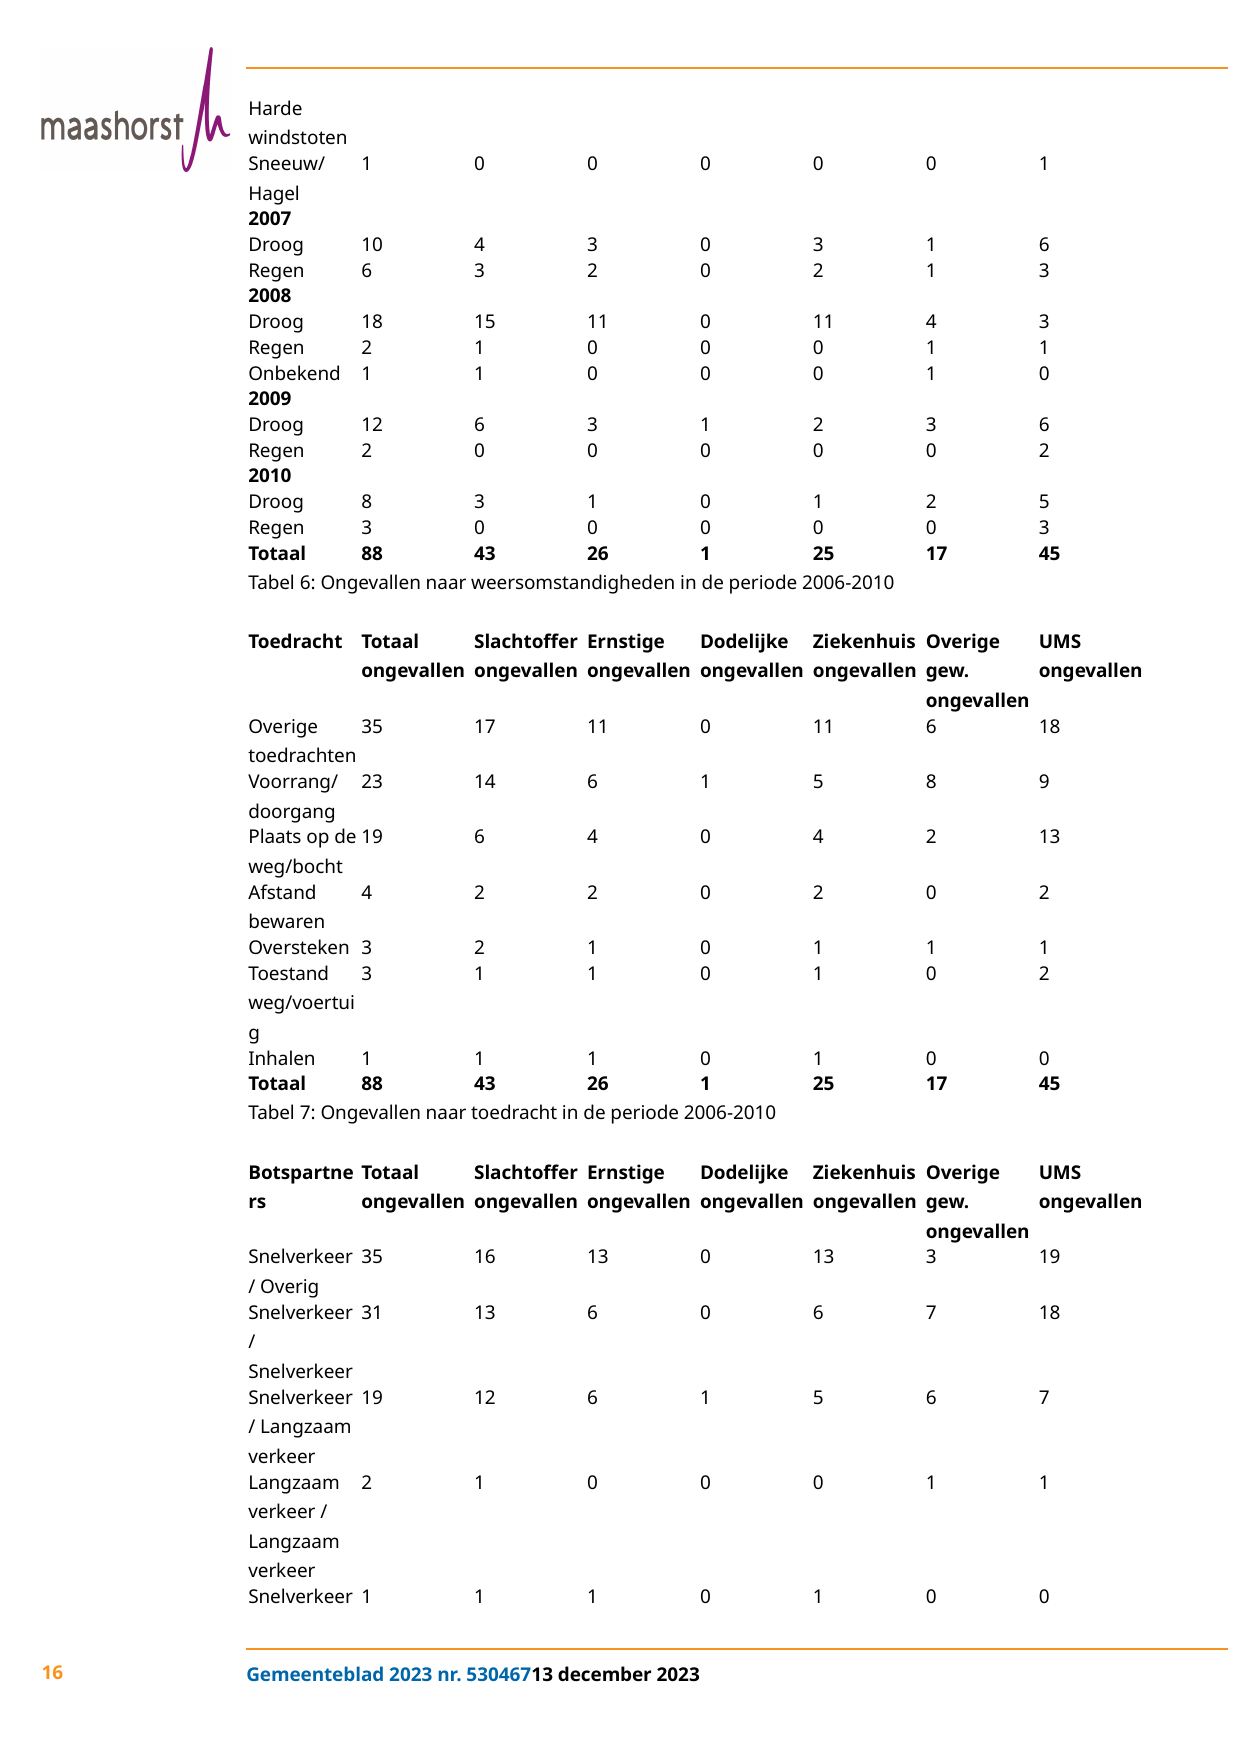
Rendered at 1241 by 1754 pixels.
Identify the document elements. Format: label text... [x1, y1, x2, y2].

table_cell 18 [1039, 713, 1152, 768]
table_header Toedracht [248, 628, 361, 713]
table_cell Inhalen [248, 1045, 361, 1071]
table_cell 17 [926, 540, 1038, 566]
table_cell 0 [474, 437, 587, 463]
table_cell 0 [700, 1583, 813, 1609]
table_cell 10 [361, 231, 474, 257]
table_cell 5 [813, 1384, 926, 1469]
table_cell 18 [361, 308, 474, 334]
table_cell 25 [813, 540, 926, 566]
table_cell Regen [248, 514, 361, 540]
table_cell 0 [700, 437, 813, 463]
table_cell 13 [587, 1244, 700, 1299]
table_cell 16 [474, 1244, 587, 1299]
table_cell 0 [813, 437, 926, 463]
table_header Botspartners [248, 1159, 361, 1244]
table_cell Harde windstoten [248, 95, 361, 150]
table_cell 0 [587, 360, 700, 386]
table_cell 1 [1039, 934, 1152, 960]
table_cell 3 [361, 514, 474, 540]
table_cell 43 [474, 540, 587, 566]
table_cell 35 [361, 713, 474, 768]
table_cell [474, 95, 587, 150]
table_cell 6 [587, 768, 700, 824]
table_cell 0 [1039, 1045, 1152, 1071]
table_cell 3 [1039, 257, 1152, 283]
table_cell 1 [474, 1583, 587, 1609]
table_cell 6 [474, 824, 587, 879]
table_header Totaal ongevallen [361, 628, 474, 713]
table_cell 3 [1039, 308, 1152, 334]
table_cell 0 [813, 150, 926, 205]
table_cell Snelverkeer / Overig [248, 1244, 361, 1299]
table_header Slachtoffer ongevallen [474, 1159, 587, 1244]
table_cell 11 [587, 713, 700, 768]
table_cell 1 [587, 960, 700, 1045]
table_header Totaal ongevallen [361, 1159, 474, 1244]
table_cell [700, 386, 813, 411]
table_cell Sneeuw/Hagel [248, 150, 361, 205]
table_cell 0 [813, 1469, 926, 1583]
table_cell [1039, 205, 1152, 231]
table_header Ziekenhuis ongevallen [813, 1159, 926, 1244]
table_cell [474, 205, 587, 231]
table_header Dodelijke ongevallen [700, 628, 813, 713]
table_cell Droog [248, 411, 361, 437]
table_cell Totaal [248, 540, 361, 566]
table_cell Overige toedrachten [248, 713, 361, 768]
table_cell [813, 463, 926, 488]
table_cell 0 [587, 1469, 700, 1583]
table_header UMS ongevallen [1039, 1159, 1152, 1244]
table_cell 2 [1039, 437, 1152, 463]
table_cell 1 [700, 768, 813, 824]
table_cell 0 [700, 489, 813, 514]
table_cell 0 [926, 150, 1038, 205]
table_cell [587, 205, 700, 231]
table_cell 1 [474, 1045, 587, 1071]
table_cell 1 [587, 1583, 700, 1609]
table_cell 88 [361, 1071, 474, 1096]
table_cell 88 [361, 540, 474, 566]
table_cell 3 [474, 257, 587, 283]
table_cell 1 [700, 1071, 813, 1096]
table_cell [1039, 95, 1152, 150]
table_cell Oversteken [248, 934, 361, 960]
table_cell 11 [813, 713, 926, 768]
table_cell 0 [700, 257, 813, 283]
table_cell [587, 386, 700, 411]
table_cell 25 [813, 1071, 926, 1096]
table_cell 17 [474, 713, 587, 768]
table_cell [474, 463, 587, 488]
table_cell 18 [1039, 1299, 1152, 1384]
table_cell 0 [700, 1299, 813, 1384]
table_cell Afstand bewaren [248, 879, 361, 934]
table_cell 1 [1039, 150, 1152, 205]
table_cell 1 [700, 1384, 813, 1469]
table_cell 0 [926, 437, 1038, 463]
table_cell [926, 463, 1038, 488]
table_cell [813, 283, 926, 308]
table_cell 0 [1039, 1583, 1152, 1609]
table_cell [700, 283, 813, 308]
table_cell 3 [474, 489, 587, 514]
table_cell 6 [926, 713, 1038, 768]
table_cell 13 [1039, 824, 1152, 879]
table_cell 1 [813, 1583, 926, 1609]
table_header Overige gew. ongevallen [926, 1159, 1038, 1244]
table_cell 2010 [248, 463, 361, 488]
table_cell 1 [1039, 334, 1152, 360]
table_cell Droog [248, 489, 361, 514]
table_cell 0 [700, 1469, 813, 1583]
table_cell 6 [587, 1299, 700, 1384]
table_cell Voorrang/doorgang [248, 768, 361, 824]
table_cell 0 [700, 960, 813, 1045]
table_cell [474, 386, 587, 411]
table_cell 0 [700, 514, 813, 540]
table_cell [926, 205, 1038, 231]
table_cell 8 [361, 489, 474, 514]
table_cell 17 [926, 1071, 1038, 1096]
table_cell [700, 463, 813, 488]
table_cell 15 [474, 308, 587, 334]
table_cell 12 [361, 411, 474, 437]
table_cell 2 [361, 1469, 474, 1583]
table_cell 1 [926, 1469, 1038, 1583]
table_cell 1 [361, 150, 474, 205]
table_cell 19 [361, 1384, 474, 1469]
table_cell 0 [813, 360, 926, 386]
table_cell 6 [1039, 411, 1152, 437]
table_cell 2 [926, 489, 1038, 514]
table_cell 4 [587, 824, 700, 879]
table_cell 2 [587, 257, 700, 283]
table_cell 0 [587, 150, 700, 205]
table_cell [1039, 463, 1152, 488]
table_cell Langzaam verkeer / Langzaam verkeer [248, 1469, 361, 1583]
table_header Slachtoffer ongevallen [474, 628, 587, 713]
table_cell 2 [361, 334, 474, 360]
table_cell 23 [361, 768, 474, 824]
table_cell 4 [813, 824, 926, 879]
table_cell 2 [813, 411, 926, 437]
table_cell 19 [1039, 1244, 1152, 1299]
table_cell 0 [700, 713, 813, 768]
table_cell 1 [587, 934, 700, 960]
table_cell 4 [926, 308, 1038, 334]
table_header Ziekenhuis ongevallen [813, 628, 926, 713]
table_header Ernstige ongevallen [587, 628, 700, 713]
table_cell 1 [587, 489, 700, 514]
table_cell 1 [361, 1583, 474, 1609]
table_cell Regen [248, 437, 361, 463]
table_cell [587, 95, 700, 150]
table_cell 0 [587, 437, 700, 463]
table_cell Droog [248, 308, 361, 334]
table_cell 9 [1039, 768, 1152, 824]
table_cell 6 [813, 1299, 926, 1384]
table_cell 0 [587, 514, 700, 540]
table_cell 2 [474, 879, 587, 934]
table_cell 3 [587, 231, 700, 257]
table_header Overige gew. ongevallen [926, 628, 1038, 713]
table_cell 11 [587, 308, 700, 334]
table_cell 6 [361, 257, 474, 283]
table_cell 3 [587, 411, 700, 437]
table_cell Droog [248, 231, 361, 257]
table_cell 0 [700, 879, 813, 934]
table_cell 0 [474, 514, 587, 540]
table_cell 5 [813, 768, 926, 824]
table_cell 0 [926, 1583, 1038, 1609]
table_cell Totaal [248, 1071, 361, 1096]
table_cell 3 [361, 960, 474, 1045]
table_header UMS ongevallen [1039, 628, 1152, 713]
table_cell 6 [926, 1384, 1038, 1469]
table_cell 0 [926, 1045, 1038, 1071]
table_cell [474, 283, 587, 308]
table_cell 0 [587, 334, 700, 360]
table_cell 2 [1039, 879, 1152, 934]
table_cell 8 [926, 768, 1038, 824]
table_cell 2 [926, 824, 1038, 879]
table_cell 1 [926, 231, 1038, 257]
table_cell 1 [813, 960, 926, 1045]
table_cell [361, 95, 474, 150]
table_cell 26 [587, 540, 700, 566]
table_cell 35 [361, 1244, 474, 1299]
table_cell Snelverkeer / Langzaam verkeer [248, 1384, 361, 1469]
table_cell 1 [926, 360, 1038, 386]
table_cell 1 [700, 411, 813, 437]
table_cell 2 [587, 879, 700, 934]
table_cell [587, 463, 700, 488]
table_cell 1 [587, 1045, 700, 1071]
table_cell 1 [813, 1045, 926, 1071]
text Tabel 7: Ongevallen naar toedracht in de periode 2006-2010 [248, 1099, 1152, 1125]
table_cell 1 [813, 489, 926, 514]
table_cell 31 [361, 1299, 474, 1384]
table_cell 0 [700, 360, 813, 386]
table_cell 0 [1039, 360, 1152, 386]
table_cell 3 [926, 411, 1038, 437]
table_cell 43 [474, 1071, 587, 1096]
table_cell 0 [700, 934, 813, 960]
table_cell 1 [813, 934, 926, 960]
table_cell [926, 386, 1038, 411]
table_cell [587, 283, 700, 308]
table_cell [361, 205, 474, 231]
table_cell Regen [248, 257, 361, 283]
table_cell 1 [361, 360, 474, 386]
table_cell 19 [361, 824, 474, 879]
table_cell [926, 283, 1038, 308]
table_cell [361, 463, 474, 488]
text Tabel 6: Ongevallen naar weersomstandigheden in de periode 2006-2010 [248, 569, 1152, 594]
table_cell 0 [700, 1244, 813, 1299]
table_cell [813, 205, 926, 231]
table_cell 2009 [248, 386, 361, 411]
table_cell 0 [474, 150, 587, 205]
table_cell 5 [1039, 489, 1152, 514]
table_cell [361, 386, 474, 411]
table_cell 26 [587, 1071, 700, 1096]
table_cell 0 [813, 514, 926, 540]
table_cell 1 [474, 334, 587, 360]
table_cell 6 [587, 1384, 700, 1469]
table_cell 1 [474, 1469, 587, 1583]
table_cell Snelverkeer / Snelverkeer [248, 1299, 361, 1384]
table_cell [361, 283, 474, 308]
table_cell 2007 [248, 205, 361, 231]
table_cell 3 [361, 934, 474, 960]
table_cell 1 [1039, 1469, 1152, 1583]
table_cell Snelverkeer [248, 1583, 361, 1609]
table_cell 3 [1039, 514, 1152, 540]
table_cell Regen [248, 334, 361, 360]
table_cell 7 [926, 1299, 1038, 1384]
table_cell 2 [1039, 960, 1152, 1045]
table_cell [1039, 283, 1152, 308]
table_cell 6 [1039, 231, 1152, 257]
table_cell 2 [813, 257, 926, 283]
table_cell 0 [926, 960, 1038, 1045]
table_cell 1 [926, 934, 1038, 960]
table_cell 6 [474, 411, 587, 437]
table_cell 0 [700, 1045, 813, 1071]
table_cell 1 [474, 960, 587, 1045]
table_cell 0 [926, 514, 1038, 540]
table_cell Toestand weg/voertuig [248, 960, 361, 1045]
table_cell 7 [1039, 1384, 1152, 1469]
table_cell 1 [361, 1045, 474, 1071]
table_cell 2008 [248, 283, 361, 308]
table_cell Plaats op de weg/bocht [248, 824, 361, 879]
table_cell 0 [700, 824, 813, 879]
table_header Ernstige ongevallen [587, 1159, 700, 1244]
table_header Dodelijke ongevallen [700, 1159, 813, 1244]
table_cell 1 [474, 360, 587, 386]
table_cell 0 [700, 231, 813, 257]
table_cell 0 [926, 879, 1038, 934]
table_cell [700, 95, 813, 150]
table_cell 0 [813, 334, 926, 360]
table_cell 0 [700, 150, 813, 205]
table_cell [926, 95, 1038, 150]
table_cell 1 [926, 257, 1038, 283]
table_cell [813, 95, 926, 150]
table_cell 2 [813, 879, 926, 934]
picture [41, 47, 231, 172]
table_cell [813, 386, 926, 411]
table_cell [1039, 386, 1152, 411]
table_cell 11 [813, 308, 926, 334]
table_cell 1 [926, 334, 1038, 360]
table_cell 12 [474, 1384, 587, 1469]
table_cell [700, 205, 813, 231]
table_cell 45 [1039, 540, 1152, 566]
table_cell 3 [926, 1244, 1038, 1299]
table_cell 0 [700, 334, 813, 360]
table_cell 0 [700, 308, 813, 334]
table_cell 13 [474, 1299, 587, 1384]
table_cell Onbekend [248, 360, 361, 386]
table_cell 4 [361, 879, 474, 934]
table_cell 1 [700, 540, 813, 566]
table_cell 2 [361, 437, 474, 463]
table_cell 3 [813, 231, 926, 257]
table_cell 4 [474, 231, 587, 257]
table_cell 45 [1039, 1071, 1152, 1096]
table_cell 2 [474, 934, 587, 960]
table_cell 14 [474, 768, 587, 824]
table_cell 13 [813, 1244, 926, 1299]
